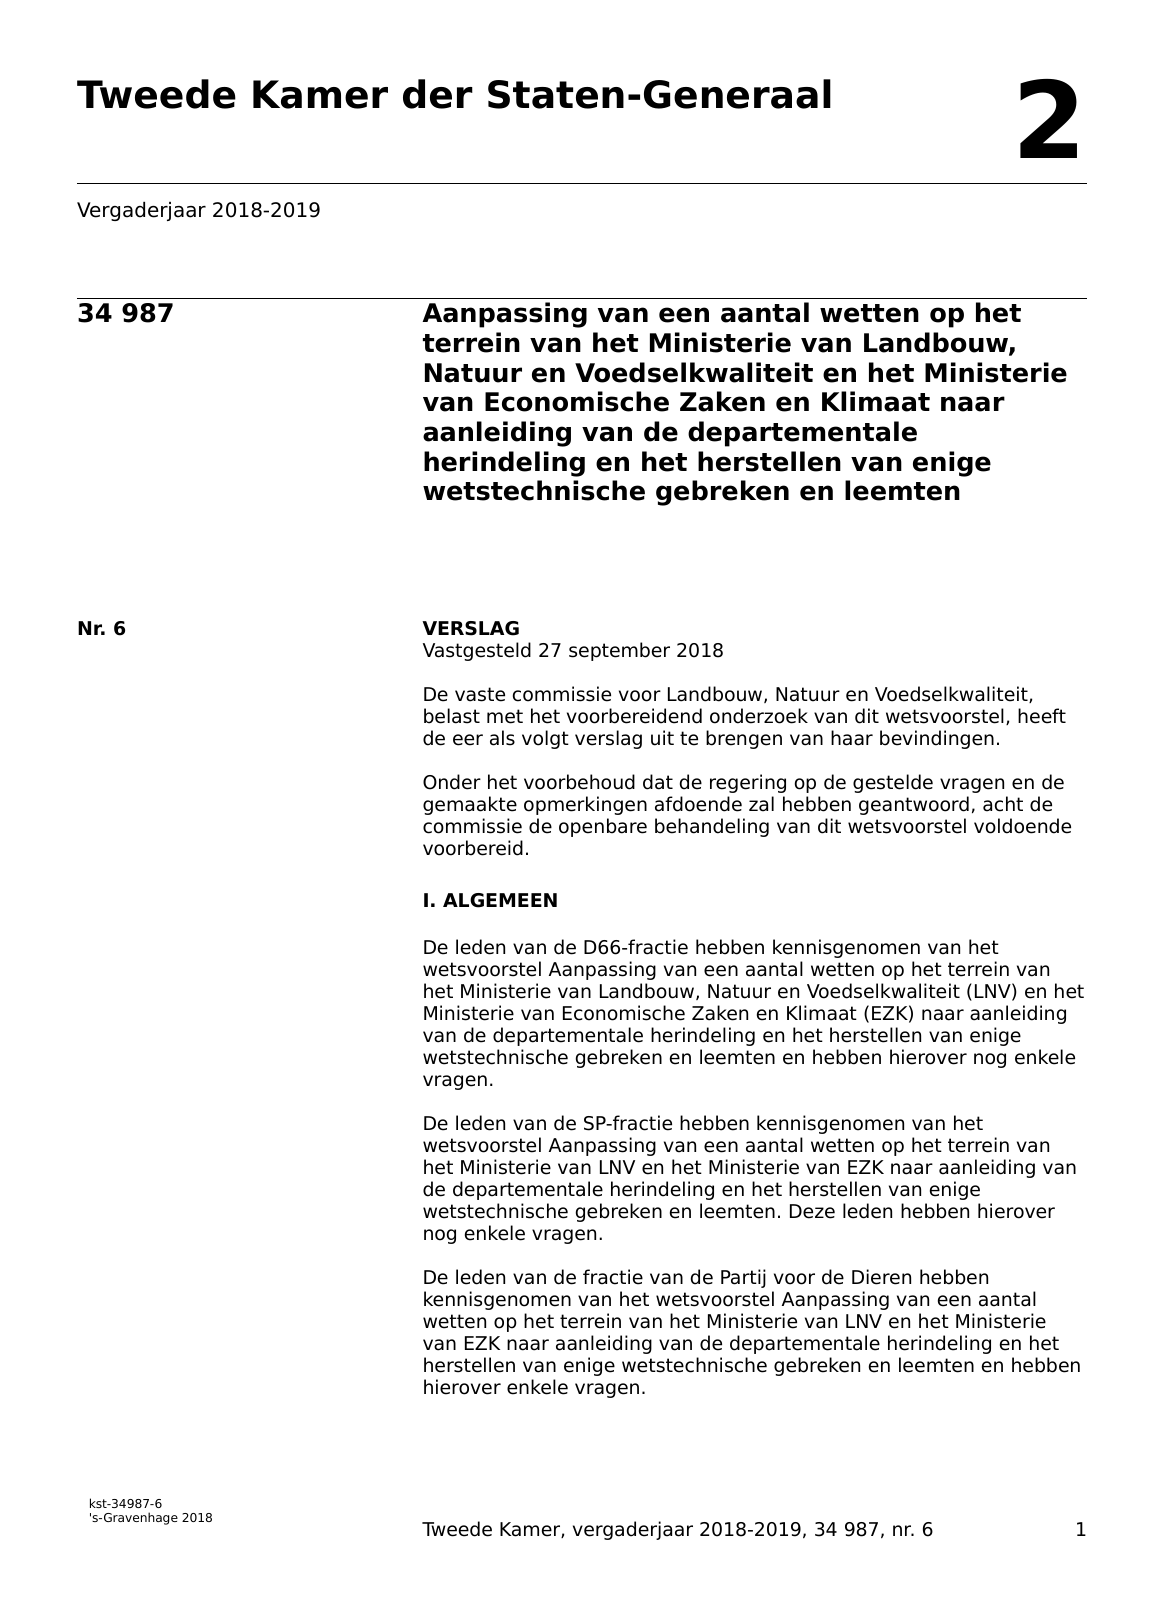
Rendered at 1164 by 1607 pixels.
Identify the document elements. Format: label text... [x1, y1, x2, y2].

table_header 2 [886, 59, 1087, 183]
text De leden van de SP-fractie hebben kennisgenomen van het wetsvoorstel Aanpassing van een aantal wetten op het terrein van het Ministerie van LNV en het Ministerie van EZK naar aanleiding van de departementale herindeling en het herstellen van enige wetstechnische gebreken en leemten. Deze leden hebben hierover nog enkele vragen. [422, 1113, 1087, 1245]
text kst-34987-6 [88, 1497, 323, 1511]
text De leden van de D66-fractie hebben kennisgenomen van het wetsvoorstel Aanpassing van een aantal wetten op het terrein van het Ministerie van Landbouw, Natuur en Voedselkwaliteit (LNV) en het Ministerie van Economische Zaken en Klimaat (EZK) naar aanleiding van de departementale herindeling en het herstellen van enige wetstechnische gebreken en leemten en hebben hierover nog enkele vragen. [422, 937, 1087, 1091]
text Onder het voorbehoud dat de regering op de gestelde vragen en de gemaakte opmerkingen afdoende zal hebben geantwoord, acht de commissie de openbare behandeling van dit wetsvoorstel voldoende voorbereid. [422, 772, 1087, 860]
text De vaste commissie voor Landbouw, Natuur en Voedselkwaliteit, belast met het voorbereidend onderzoek van dit wetsvoorstel, heeft de eer als volgt verslag uit te brengen van haar bevindingen. [422, 684, 1087, 750]
text De leden van de fractie van de Partij voor de Dieren hebben kennisgenomen van het wetsvoorstel Aanpassing van een aantal wetten op het terrein van het Ministerie van LNV en het Ministerie van EZK naar aanleiding van de departementale herindeling en het herstellen van enige wetstechnische gebreken en leemten en hebben hierover enkele vragen. [422, 1267, 1087, 1399]
text Vastgesteld 27 september 2018 [422, 640, 1087, 662]
table_header Tweede Kamer der Staten-Generaal [77, 59, 886, 183]
subtitle Nr. 6 VERSLAG [77, 618, 1087, 640]
table_cell Vergaderjaar 2018-2019 [77, 184, 1087, 298]
subtitle I. ALGEMEEN [422, 890, 1087, 912]
text 's-Gravenhage 2018 [88, 1511, 323, 1525]
subtitle 34 987 Aanpassing van een aantal wetten op het terrein van het Ministerie van Landbouw, Natuur en Voedselkwaliteit en het Ministerie van Economische Zaken en Klimaat naar aanleiding van de departementale herindeling en het herstellen van enige wetstechnische gebreken en leemten [77, 299, 1087, 507]
